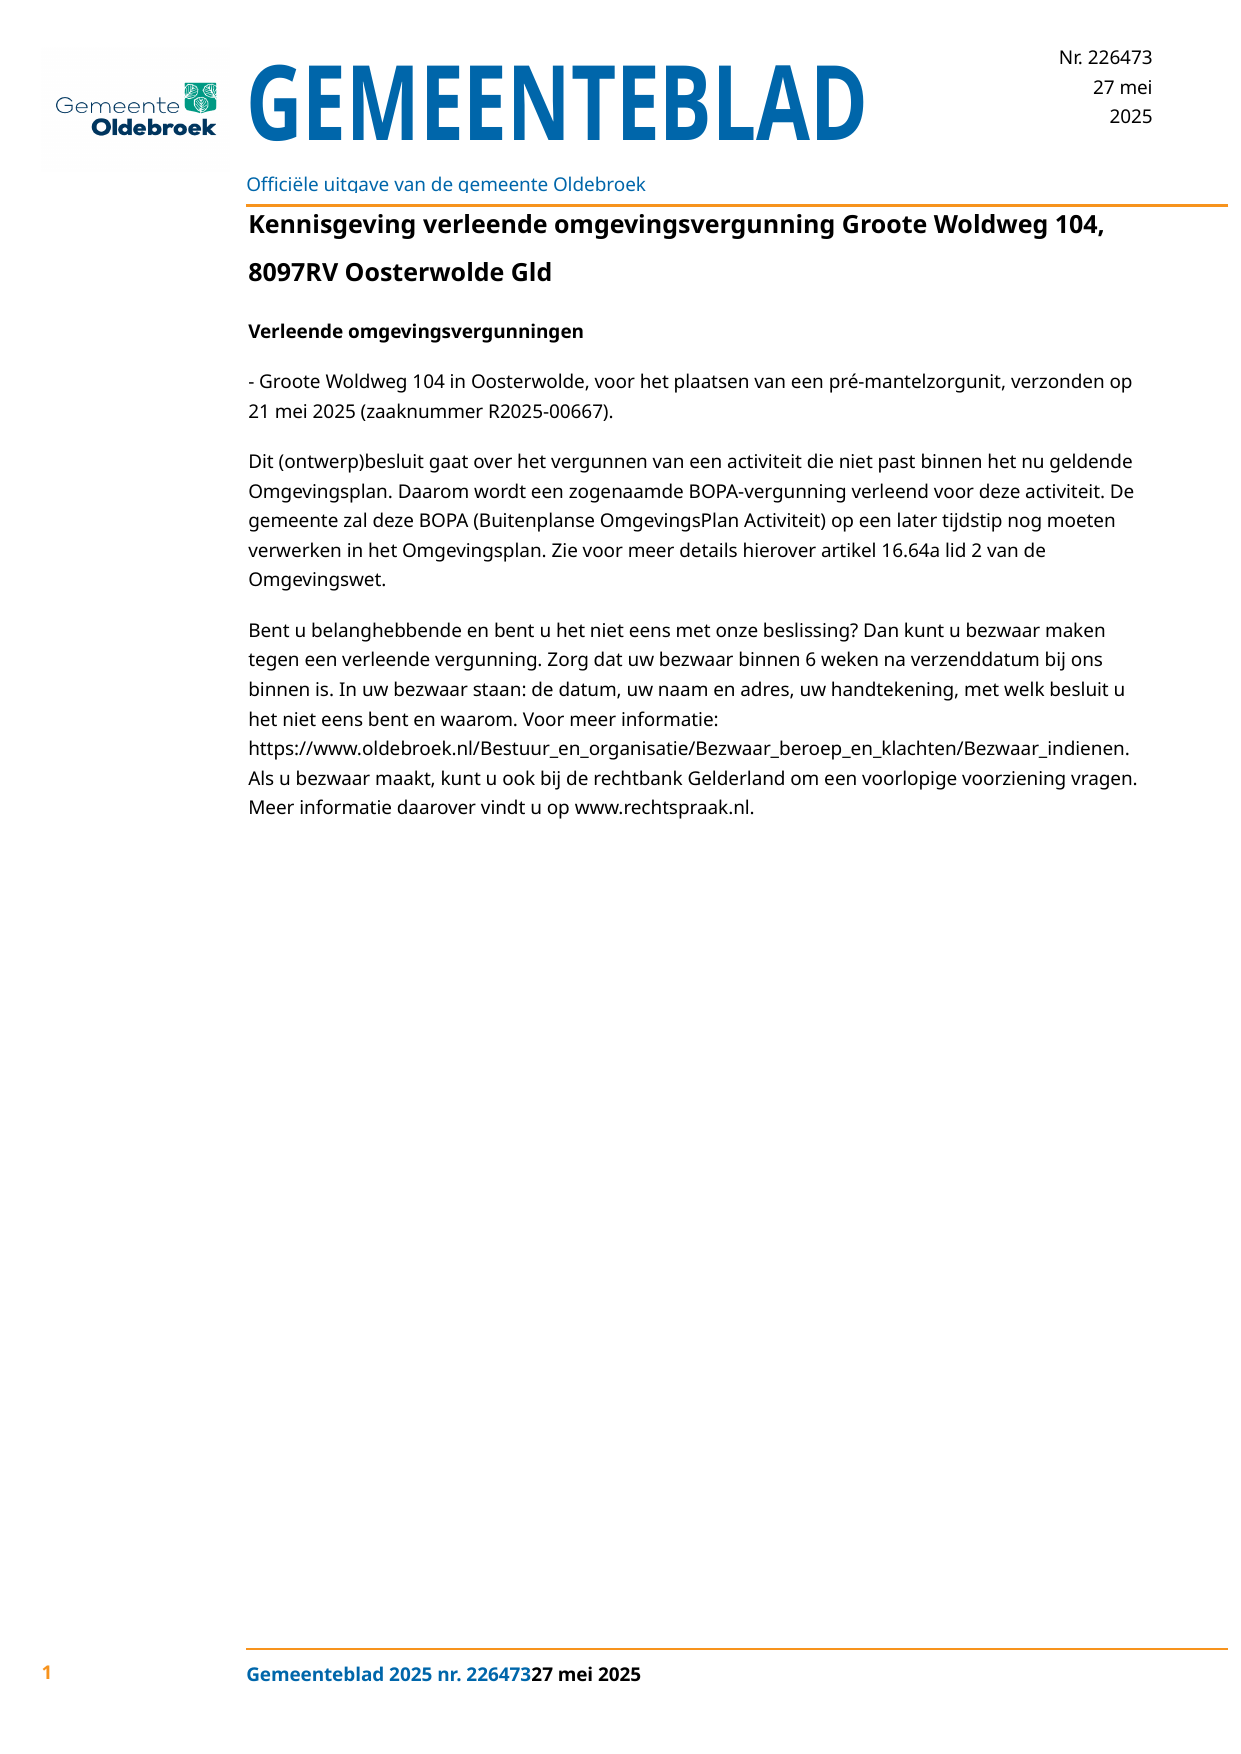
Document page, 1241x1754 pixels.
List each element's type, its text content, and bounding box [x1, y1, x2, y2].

text Kennisgeving verleende omgevingsvergunning Groote Woldweg 104, 8097RV Oosterwolde Gld [248, 207, 1152, 288]
picture [41, 47, 231, 172]
text Bent u belanghebbende en bent u het niet eens met onze beslissing? Dan kunt u bezwaar maken tegen een verleende vergunning. Zorg dat uw bezwaar binnen 6 weken na verzenddatum bij ons binnen is. In uw bezwaar staan: de datum, uw naam en adres, uw handtekening, met welk besluit u het niet eens bent en waarom. Voor meer informatie: https://www.oldebroek.nl/Bestuur_en_organisatie/Bezwaar_beroep_en_klachten/Bezwaar_indienen. Als u bezwaar maakt, kunt u ook bij de rechtbank Gelderland om een voorlopige voorziening vragen. Meer informatie daarover vindt u op www.rechtspraak.nl. [248, 617, 1152, 820]
text - Groote Woldweg 104 in Oosterwolde, voor het plaatsen van een pré-mantelzorgunit, verzonden op 21 mei 2025 (zaaknummer R2025-00667). [248, 368, 1152, 424]
text Verleende omgevingsvergunningen [248, 318, 1152, 344]
text Dit (ontwerp)besluit gaat over het vergunnen van een activiteit die niet past binnen het nu geldende Omgevingsplan. Daarom wordt een zogenaamde BOPA-vergunning verleend voor deze activiteit. De gemeente zal deze BOPA (Buitenplanse OmgevingsPlan Activiteit) op een later tijdstip nog moeten verwerken in het Omgevingsplan. Zie voor meer details hierover artikel 16.64a lid 2 van de Omgevingswet. [248, 448, 1152, 592]
